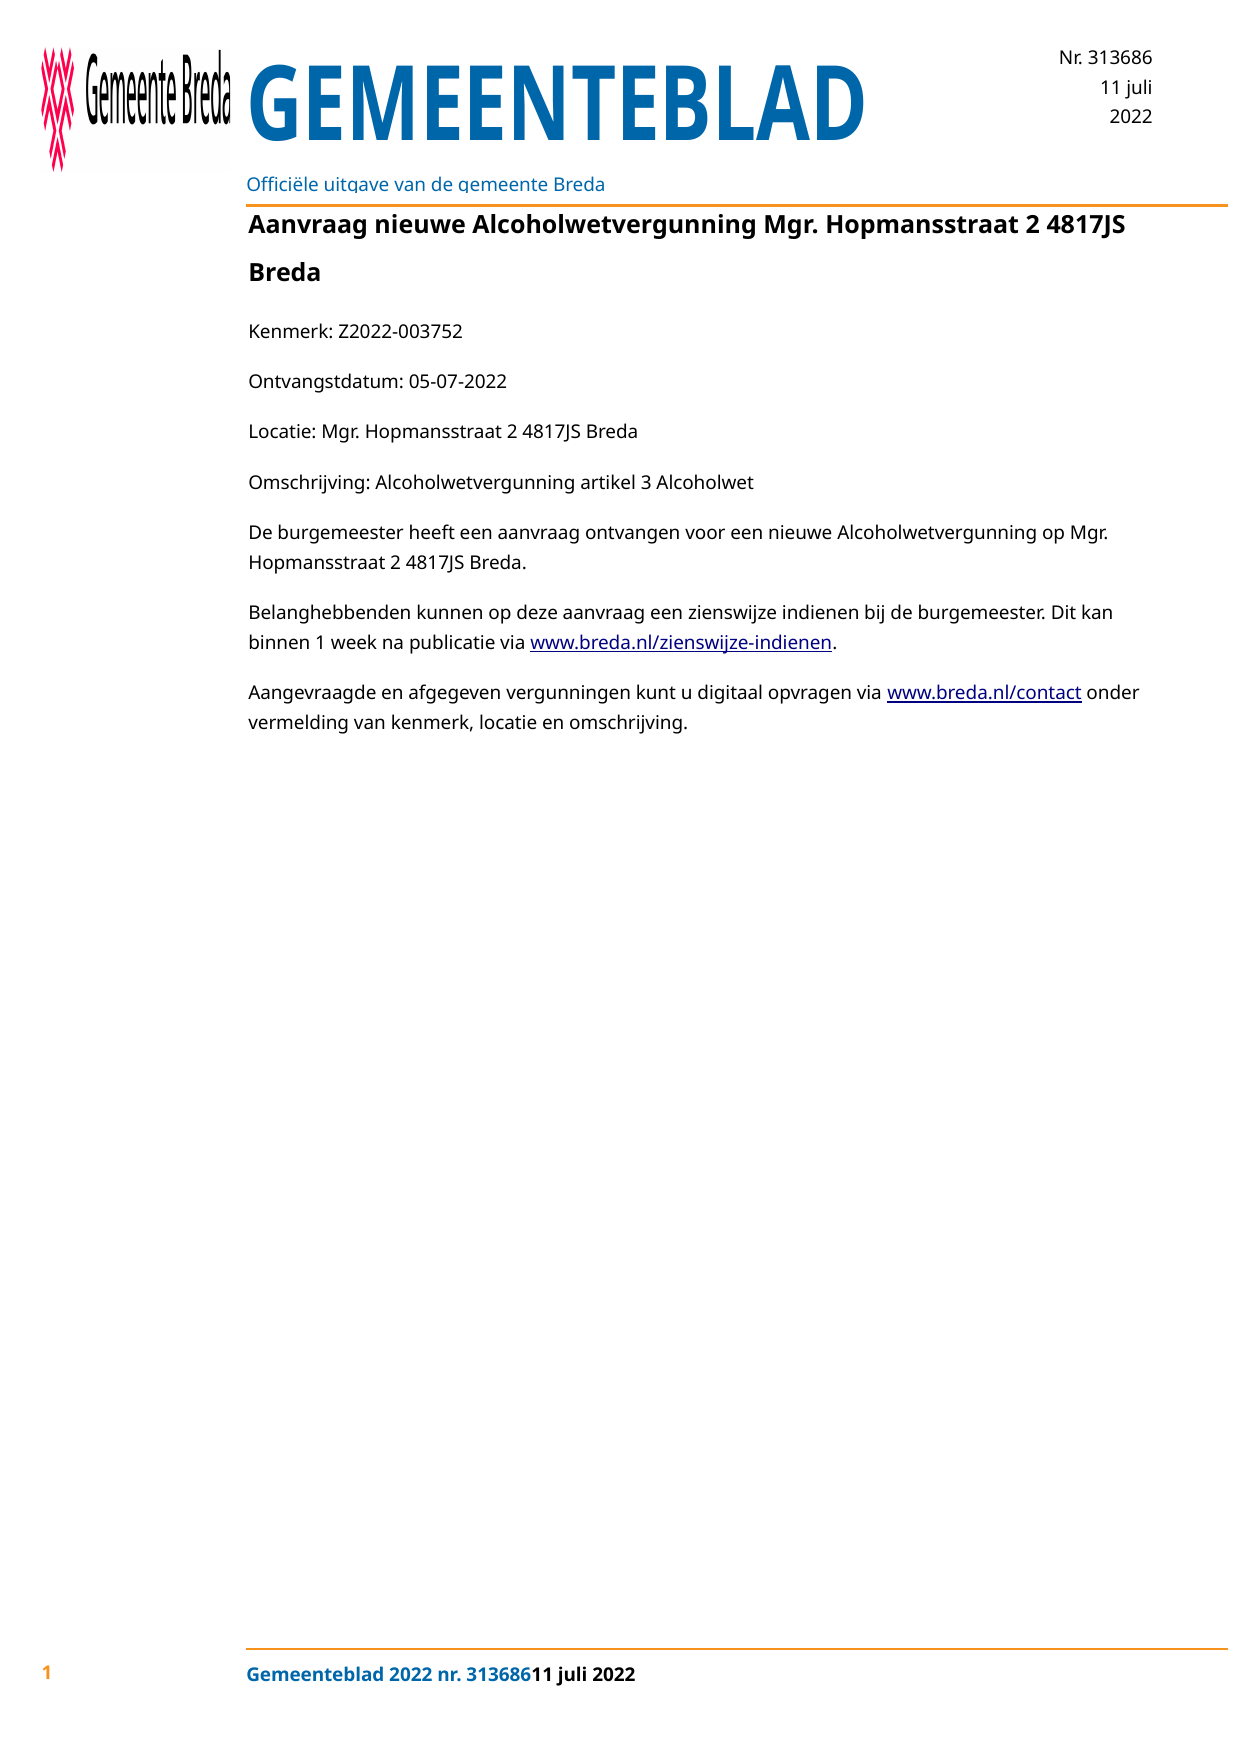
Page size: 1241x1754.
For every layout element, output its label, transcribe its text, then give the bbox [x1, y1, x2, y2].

text Aangevraagde en afgegeven vergunningen kunt u digitaal opvragen via www.breda.nl/contact onder vermelding van kenmerk, locatie en omschrijving. [248, 679, 1152, 735]
text Ontvangstdatum: 05-07-2022 [248, 368, 1152, 394]
text Aanvraag nieuwe Alcoholwetvergunning Mgr. Hopmansstraat 2 4817JS Breda [248, 207, 1152, 288]
text Omschrijving: Alcoholwetvergunning artikel 3 Alcoholwet [248, 469, 1152, 495]
text Kenmerk: Z2022-003752 [248, 318, 1152, 344]
picture [41, 47, 231, 172]
text Belanghebbenden kunnen op deze aanvraag een zienswijze indienen bij de burgemeester. Dit kan binnen 1 week na publicatie via www.breda.nl/zienswijze-indienen. [248, 599, 1152, 655]
text De burgemeester heeft een aanvraag ontvangen voor een nieuwe Alcoholwetvergunning op Mgr. Hopmansstraat 2 4817JS Breda. [248, 519, 1152, 575]
text Locatie: Mgr. Hopmansstraat 2 4817JS Breda [248, 419, 1152, 444]
